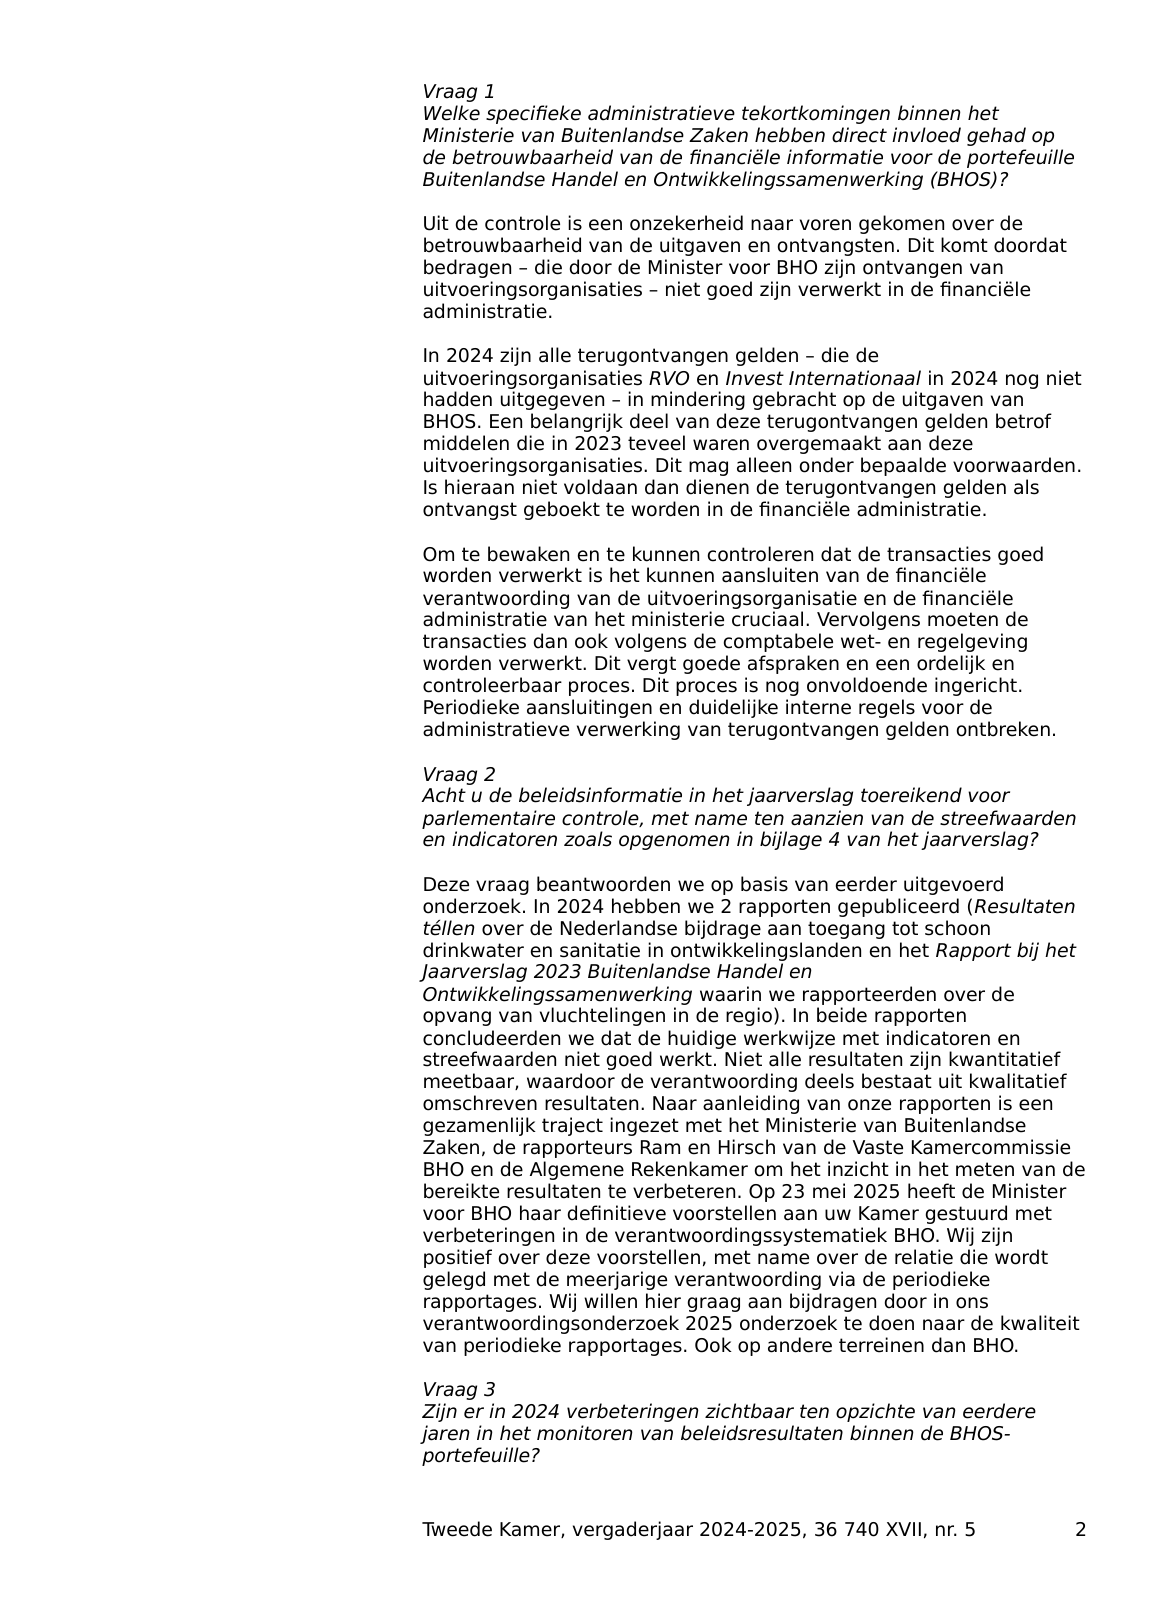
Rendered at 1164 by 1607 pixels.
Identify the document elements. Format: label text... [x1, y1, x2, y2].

text Vraag 3 [422, 1379, 1087, 1401]
text Om te bewaken en te kunnen controleren dat de transacties goed worden verwerkt is het kunnen aansluiten van de financiële verantwoording van de uitvoeringsorganisatie en de financiële administratie van het ministerie cruciaal. Vervolgens moeten de transacties dan ook volgens de comptabele wet- en regelgeving worden verwerkt. Dit vergt goede afspraken en een ordelijk en controleerbaar proces. Dit proces is nog onvoldoende ingericht. Periodieke aansluitingen en duidelijke interne regels voor de administratieve verwerking van terugontvangen gelden ontbreken. [422, 543, 1087, 741]
text Vraag 1 [422, 81, 1087, 103]
text Uit de controle is een onzekerheid naar voren gekomen over de betrouwbaarheid van de uitgaven en ontvangsten. Dit komt doordat bedragen – die door de Minister voor BHO zijn ontvangen van uitvoeringsorganisaties – niet goed zijn verwerkt in de financiële administratie. [422, 213, 1087, 323]
text Zijn er in 2024 verbeteringen zichtbaar ten opzichte van eerdere jaren in het monitoren van beleidsresultaten binnen de BHOS-portefeuille? [422, 1401, 1087, 1467]
text Deze vraag beantwoorden we op basis van eerder uitgevoerd onderzoek. In 2024 hebben we 2 rapporten gepubliceerd (Resultaten téllen over de Nederlandse bijdrage aan toegang tot schoon drinkwater en sanitatie in ontwikkelingslanden en het Rapport bij het Jaarverslag 2023 Buitenlandse Handel en Ontwikkelingssamenwerking waarin we rapporteerden over de opvang van vluchtelingen in de regio). In beide rapporten concludeerden we dat de huidige werkwijze met indicatoren en streefwaarden niet goed werkt. Niet alle resultaten zijn kwantitatief meetbaar, waardoor de verantwoording deels bestaat uit kwalitatief omschreven resultaten. Naar aanleiding van onze rapporten is een gezamenlijk traject ingezet met het Ministerie van Buitenlandse Zaken, de rapporteurs Ram en Hirsch van de Vaste Kamercommissie BHO en de Algemene Rekenkamer om het inzicht in het meten van de bereikte resultaten te verbeteren. Op 23 mei 2025 heeft de Minister voor BHO haar definitieve voorstellen aan uw Kamer gestuurd met verbeteringen in de verantwoordingssystematiek BHO. Wij zijn positief over deze voorstellen, met name over de relatie die wordt gelegd met de meerjarige verantwoording via de periodieke rapportages. Wij willen hier graag aan bijdragen door in ons verantwoordingsonderzoek 2025 onderzoek te doen naar de kwaliteit van periodieke rapportages. Ook op andere terreinen dan BHO. [422, 873, 1087, 1357]
text Acht u de beleidsinformatie in het jaarverslag toereikend voor parlementaire controle, met name ten aanzien van de streefwaarden en indicatoren zoals opgenomen in bijlage 4 van het jaarverslag? [422, 785, 1087, 851]
text Welke specifieke administratieve tekortkomingen binnen het Ministerie van Buitenlandse Zaken hebben direct invloed gehad op de betrouwbaarheid van de financiële informatie voor de portefeuille Buitenlandse Handel en Ontwikkelingssamenwerking (BHOS)? [422, 103, 1087, 191]
text In 2024 zijn alle terugontvangen gelden – die de uitvoeringsorganisaties RVO en Invest Internationaal in 2024 nog niet hadden uitgegeven – in mindering gebracht op de uitgaven van BHOS. Een belangrijk deel van deze terugontvangen gelden betrof middelen die in 2023 teveel waren overgemaakt aan deze uitvoeringsorganisaties. Dit mag alleen onder bepaalde voorwaarden. Is hieraan niet voldaan dan dienen de terugontvangen gelden als ontvangst geboekt te worden in de financiële administratie. [422, 345, 1087, 521]
text Vraag 2 [422, 763, 1087, 785]
